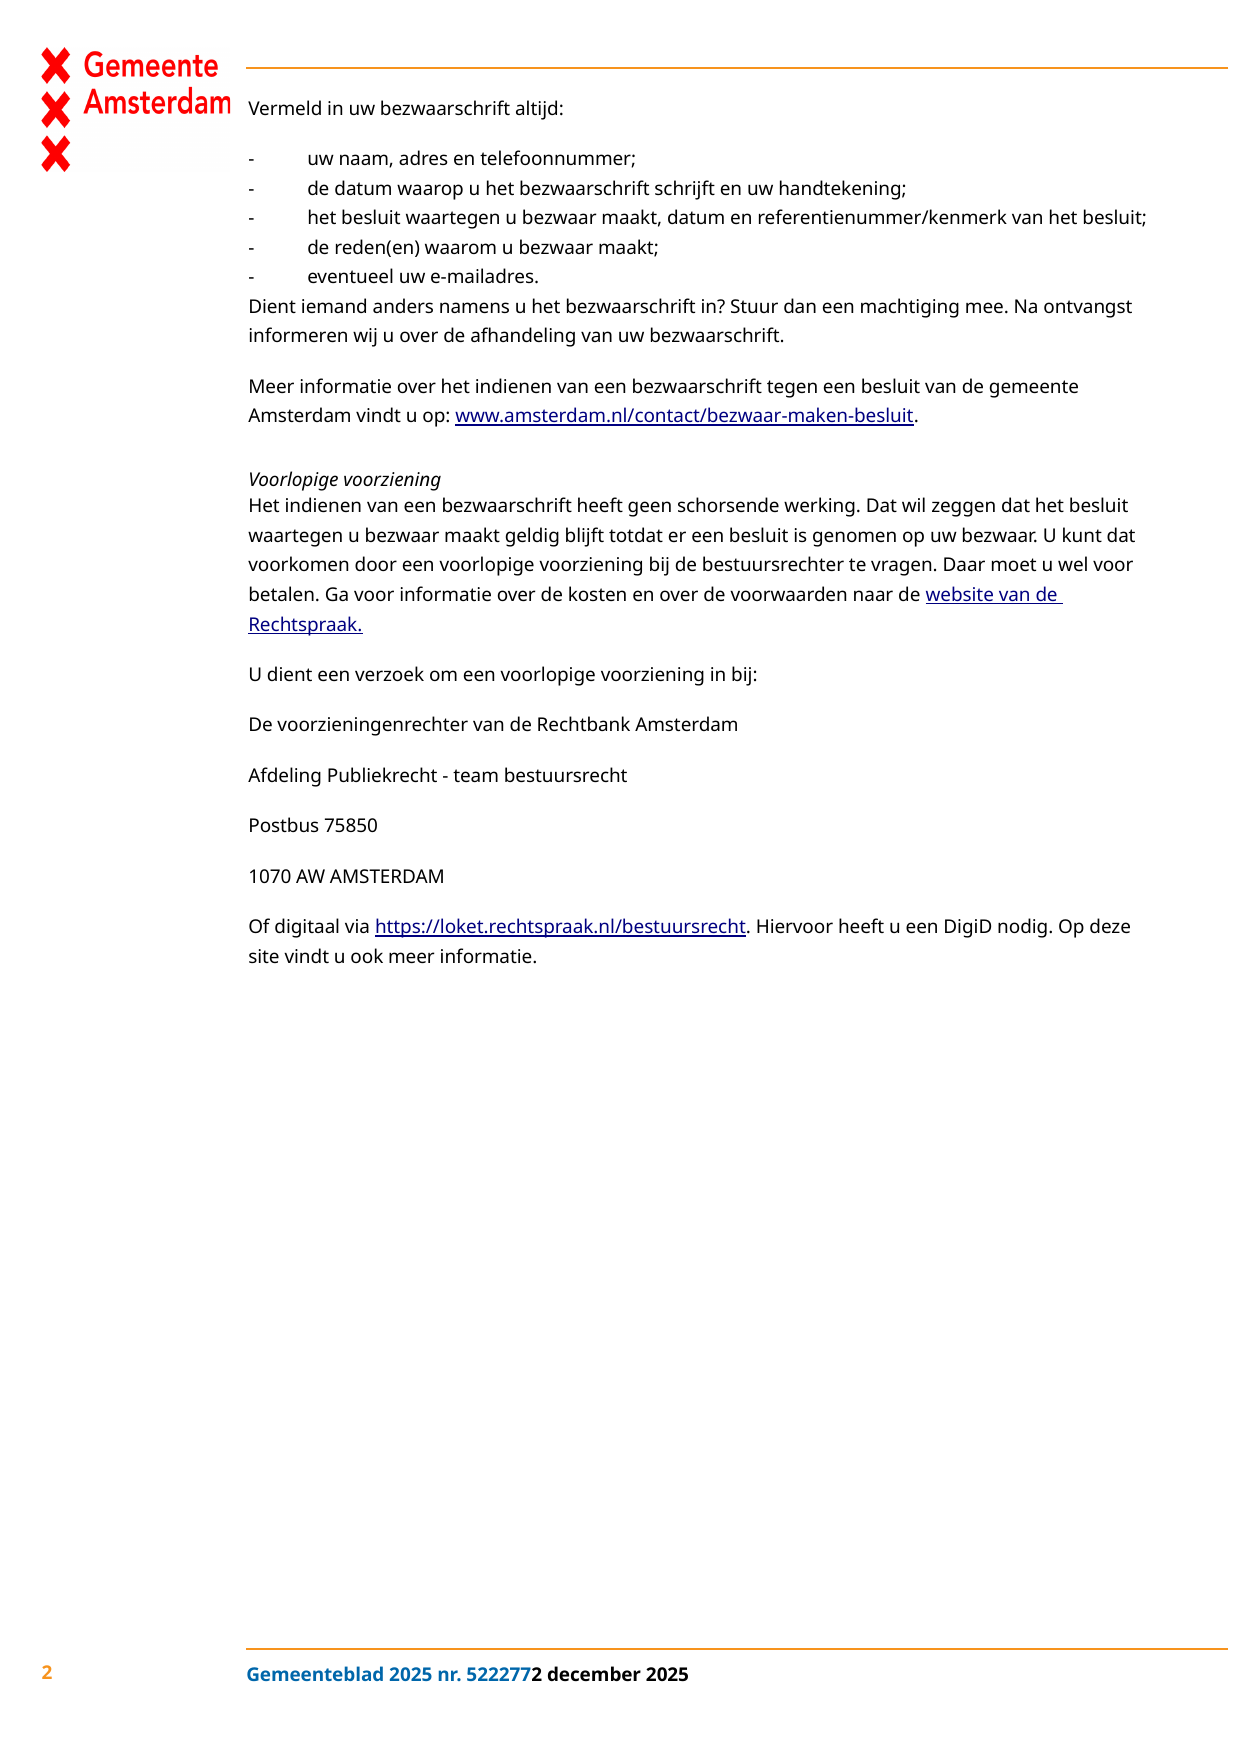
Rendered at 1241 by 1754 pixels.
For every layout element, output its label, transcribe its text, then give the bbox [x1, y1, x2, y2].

list de datum waarop u het bezwaarschrift schrijft en uw handtekening; [248, 175, 1152, 201]
list eventueel uw e-mailadres. [248, 263, 1152, 289]
picture [41, 47, 231, 172]
text Afdeling Publiekrecht - team bestuursrecht [248, 762, 1152, 788]
list uw naam, adres en telefoonnummer; [248, 145, 1152, 171]
list het besluit waartegen u bezwaar maakt, datum en referentienummer/kenmerk van het besluit; [248, 204, 1152, 230]
text Of digitaal via https://loket.rechtspraak.nl/bestuursrecht. Hiervoor heeft u een DigiD nodig. Op deze site vindt u ook meer informatie. [248, 913, 1152, 968]
text Vermeld in uw bezwaarschrift altijd: [248, 95, 1152, 121]
text De voorzieningenrechter van de Rechtbank Amsterdam [248, 712, 1152, 737]
text Dient iemand anders namens u het bezwaarschrift in? Stuur dan een machtiging mee. Na ontvangst informeren wij u over de afhandeling van uw bezwaarschrift. [248, 293, 1152, 348]
text Postbus 75850 [248, 812, 1152, 838]
text 1070 AW AMSTERDAM [248, 863, 1152, 888]
list de reden(en) waarom u bezwaar maakt; [248, 234, 1152, 260]
text Meer informatie over het indienen van een bezwaarschrift tegen een besluit van de gemeente Amsterdam vindt u op: www.amsterdam.nl/contact/bezwaar-maken-besluit. [248, 373, 1152, 428]
text Het indienen van een bezwaarschrift heeft geen schorsende werking. Dat wil zeggen dat het besluit waartegen u bezwaar maakt geldig blijft totdat er een besluit is genomen op uw bezwaar. U kunt dat voorkomen door een voorlopige voorziening bij de bestuursrechter te vragen. Daar moet u wel voor betalen. Ga voor informatie over de kosten en over de voorwaarden naar de website van de Rechtspraak. [248, 492, 1152, 636]
text U dient een verzoek om een voorlopige voorziening in bij: [248, 661, 1152, 687]
text Voorlopige voorziening [248, 467, 1152, 492]
